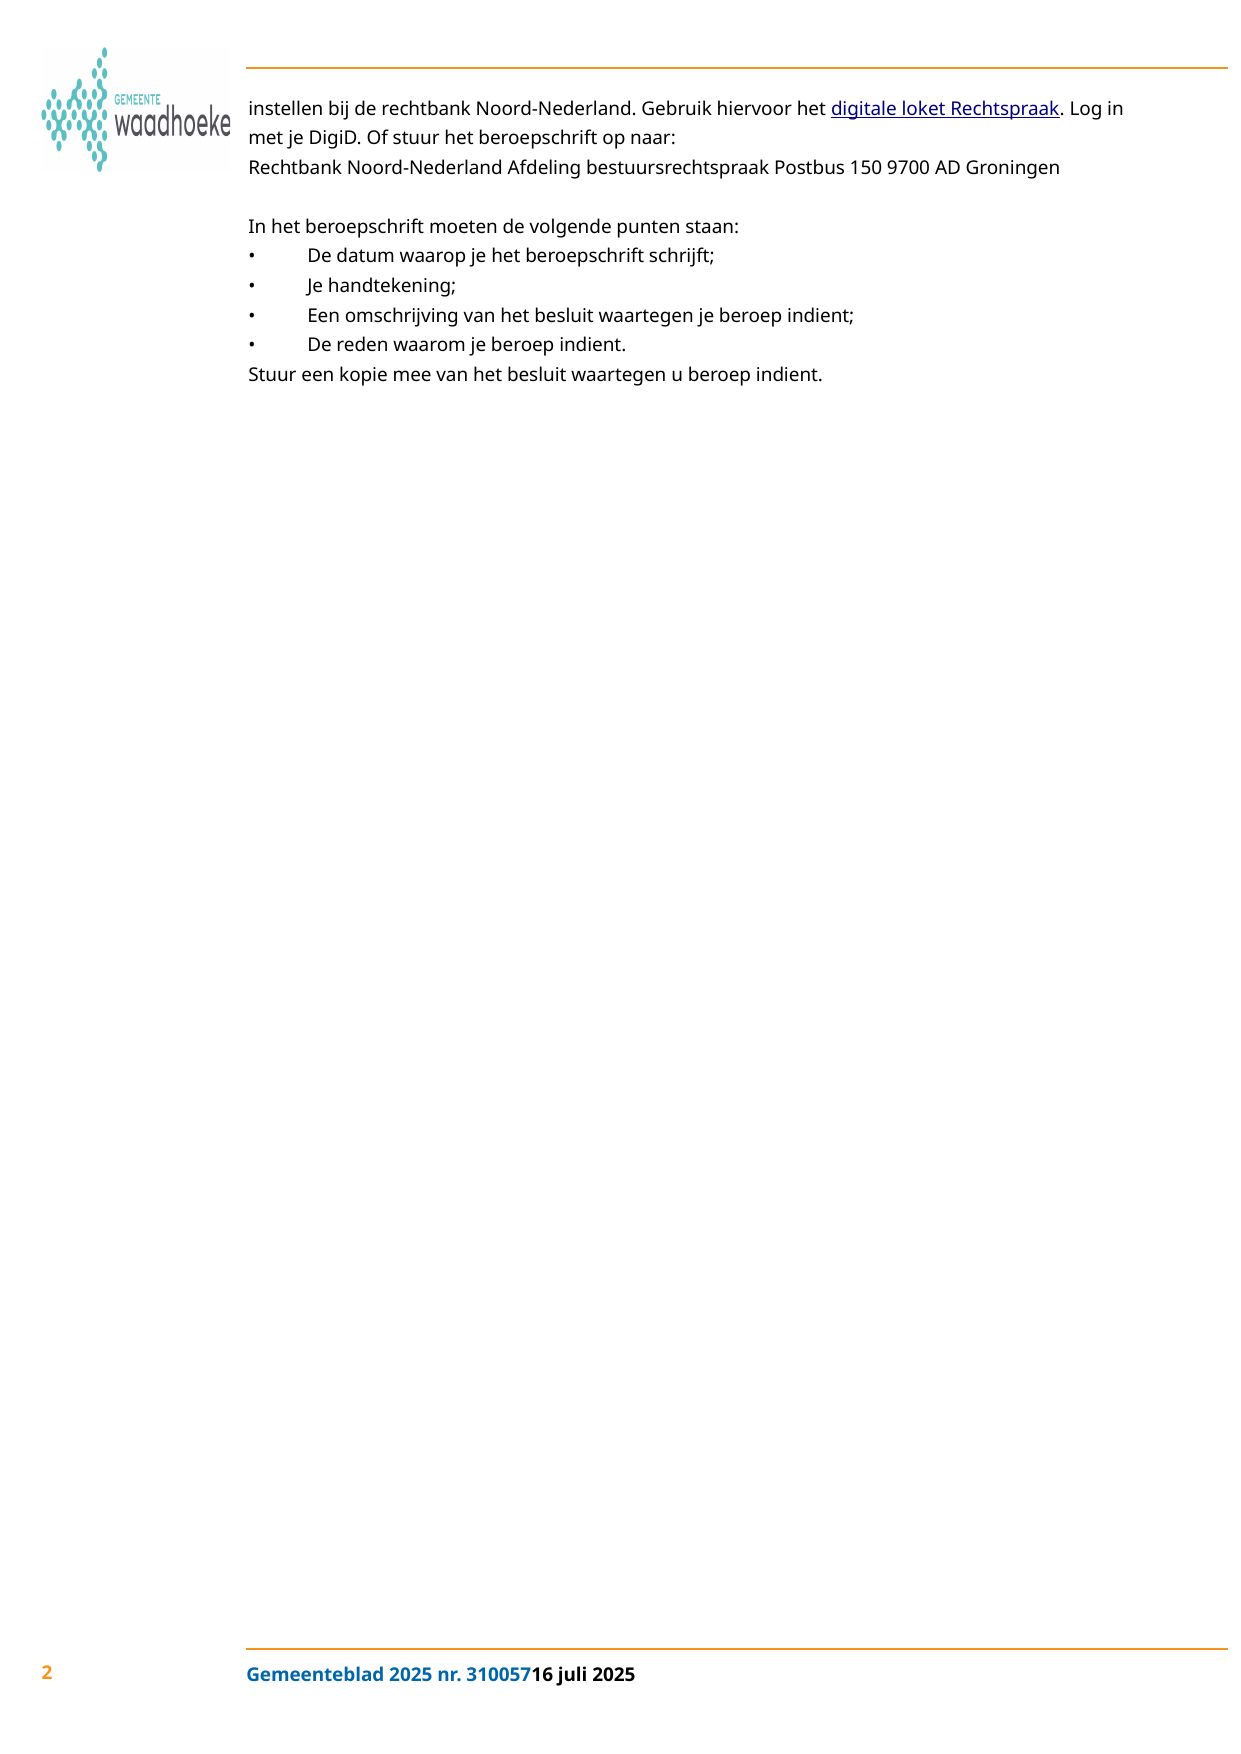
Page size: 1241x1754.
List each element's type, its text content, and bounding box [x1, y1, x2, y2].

text Stuur een kopie mee van het besluit waartegen u beroep indient. [248, 361, 1152, 387]
list Een omschrijving van het besluit waartegen je beroep indient; [248, 302, 1152, 328]
list De datum waarop je het beroepschrift schrijft; [248, 243, 1152, 268]
text Rechtbank Noord-Nederland Afdeling bestuursrechtspraak Postbus 150 9700 AD Groningen [248, 154, 1152, 180]
list De reden waarom je beroep indient. [248, 331, 1152, 357]
text In het beroepschrift moeten de volgende punten staan: [248, 213, 1152, 239]
text instellen bij de rechtbank Noord-Nederland. Gebruik hiervoor het digitale loket Rechtspraak. Log in met je DigiD. Of stuur het beroepschrift op naar: [248, 95, 1152, 150]
list Je handtekening; [248, 272, 1152, 298]
picture [41, 47, 231, 172]
